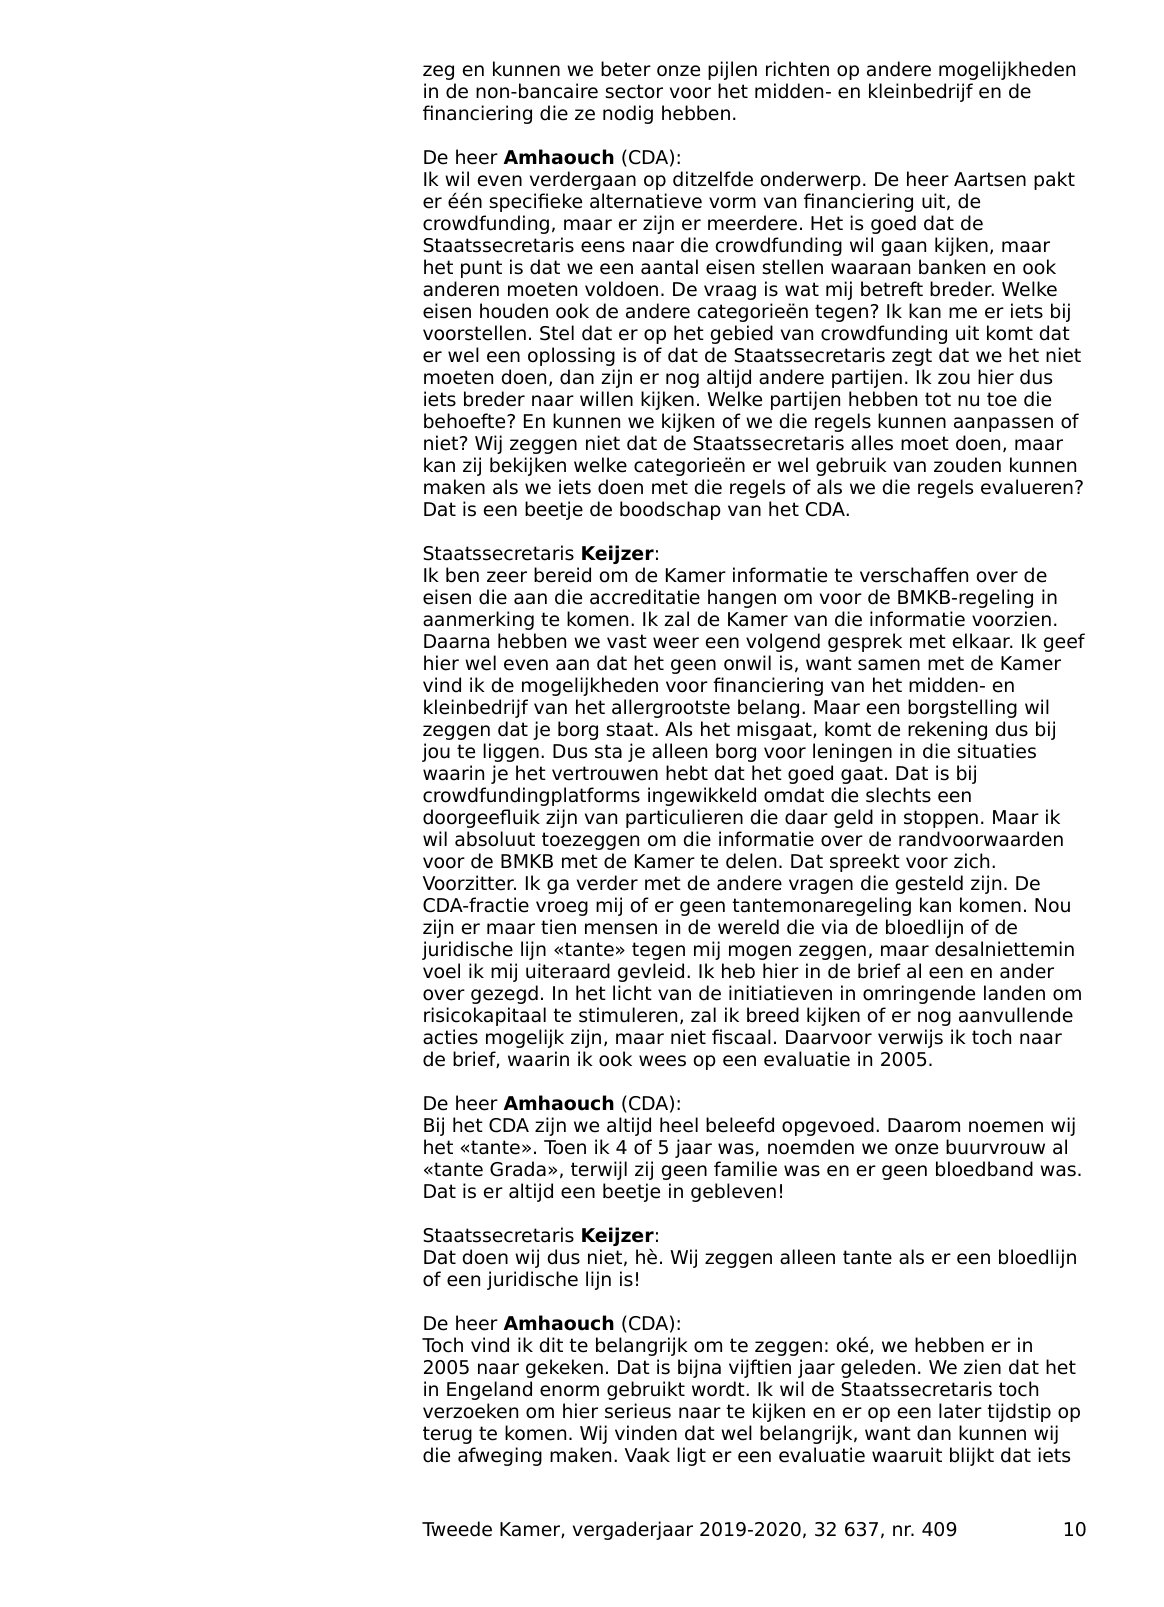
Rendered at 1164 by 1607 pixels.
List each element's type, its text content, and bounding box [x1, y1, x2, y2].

text Toch vind ik dit te belangrijk om te zeggen: oké, we hebben er in 2005 naar gekeken. Dat is bijna vijftien jaar geleden. We zien dat het in Engeland enorm gebruikt wordt. Ik wil de Staatssecretaris toch verzoeken om hier serieus naar te kijken en er op een later tijdstip op terug te komen. Wij vinden dat wel belangrijk, want dan kunnen wij die afweging maken. Vaak ligt er een evaluatie waaruit blijkt dat iets [422, 1335, 1087, 1467]
text De heer Amhaouch (CDA): [422, 1313, 1087, 1335]
text Ik wil even verdergaan op ditzelfde onderwerp. De heer Aartsen pakt er één specifieke alternatieve vorm van financiering uit, de crowdfunding, maar er zijn er meerdere. Het is goed dat de Staatssecretaris eens naar die crowdfunding wil gaan kijken, maar het punt is dat we een aantal eisen stellen waaraan banken en ook anderen moeten voldoen. De vraag is wat mij betreft breder. Welke eisen houden ook de andere categorieën tegen? Ik kan me er iets bij voorstellen. Stel dat er op het gebied van crowdfunding uit komt dat er wel een oplossing is of dat de Staatssecretaris zegt dat we het niet moeten doen, dan zijn er nog altijd andere partijen. Ik zou hier dus iets breder naar willen kijken. Welke partijen hebben tot nu toe die behoefte? En kunnen we kijken of we die regels kunnen aanpassen of niet? Wij zeggen niet dat de Staatssecretaris alles moet doen, maar kan zij bekijken welke categorieën er wel gebruik van zouden kunnen maken als we iets doen met die regels of als we die regels evalueren? Dat is een beetje de boodschap van het CDA. [422, 169, 1087, 521]
text De heer Amhaouch (CDA): [422, 147, 1087, 169]
text Bij het CDA zijn we altijd heel beleefd opgevoed. Daarom noemen wij het «tante». Toen ik 4 of 5 jaar was, noemden we onze buurvrouw al «tante Grada», terwijl zij geen familie was en er geen bloedband was. Dat is er altijd een beetje in gebleven! [422, 1115, 1087, 1203]
text Staatssecretaris Keijzer: [422, 543, 1087, 565]
text Voorzitter. Ik ga verder met de andere vragen die gesteld zijn. De CDA-fractie vroeg mij of er geen tantemonaregeling kan komen. Nou zijn er maar tien mensen in de wereld die via de bloedlijn of de juridische lijn «tante» tegen mij mogen zeggen, maar desalniettemin voel ik mij uiteraard gevleid. Ik heb hier in de brief al een en ander over gezegd. In het licht van de initiatieven in omringende landen om risicokapitaal te stimuleren, zal ik breed kijken of er nog aanvullende acties mogelijk zijn, maar niet fiscaal. Daarvoor verwijs ik toch naar de brief, waarin ik ook wees op een evaluatie in 2005. [422, 873, 1087, 1071]
text Dat doen wij dus niet, hè. Wij zeggen alleen tante als er een bloedlijn of een juridische lijn is! [422, 1247, 1087, 1291]
text zeg en kunnen we beter onze pijlen richten op andere mogelijkheden in de non-bancaire sector voor het midden- en kleinbedrijf en de financiering die ze nodig hebben. [422, 59, 1087, 125]
text Staatssecretaris Keijzer: [422, 1225, 1087, 1247]
text De heer Amhaouch (CDA): [422, 1093, 1087, 1115]
text Ik ben zeer bereid om de Kamer informatie te verschaffen over de eisen die aan die accreditatie hangen om voor de BMKB-regeling in aanmerking te komen. Ik zal de Kamer van die informatie voorzien. Daarna hebben we vast weer een volgend gesprek met elkaar. Ik geef hier wel even aan dat het geen onwil is, want samen met de Kamer vind ik de mogelijkheden voor financiering van het midden- en kleinbedrijf van het allergrootste belang. Maar een borgstelling wil zeggen dat je borg staat. Als het misgaat, komt de rekening dus bij jou te liggen. Dus sta je alleen borg voor leningen in die situaties waarin je het vertrouwen hebt dat het goed gaat. Dat is bij crowdfundingplatforms ingewikkeld omdat die slechts een doorgeefluik zijn van particulieren die daar geld in stoppen. Maar ik wil absoluut toezeggen om die informatie over de randvoorwaarden voor de BMKB met de Kamer te delen. Dat spreekt voor zich. [422, 565, 1087, 873]
